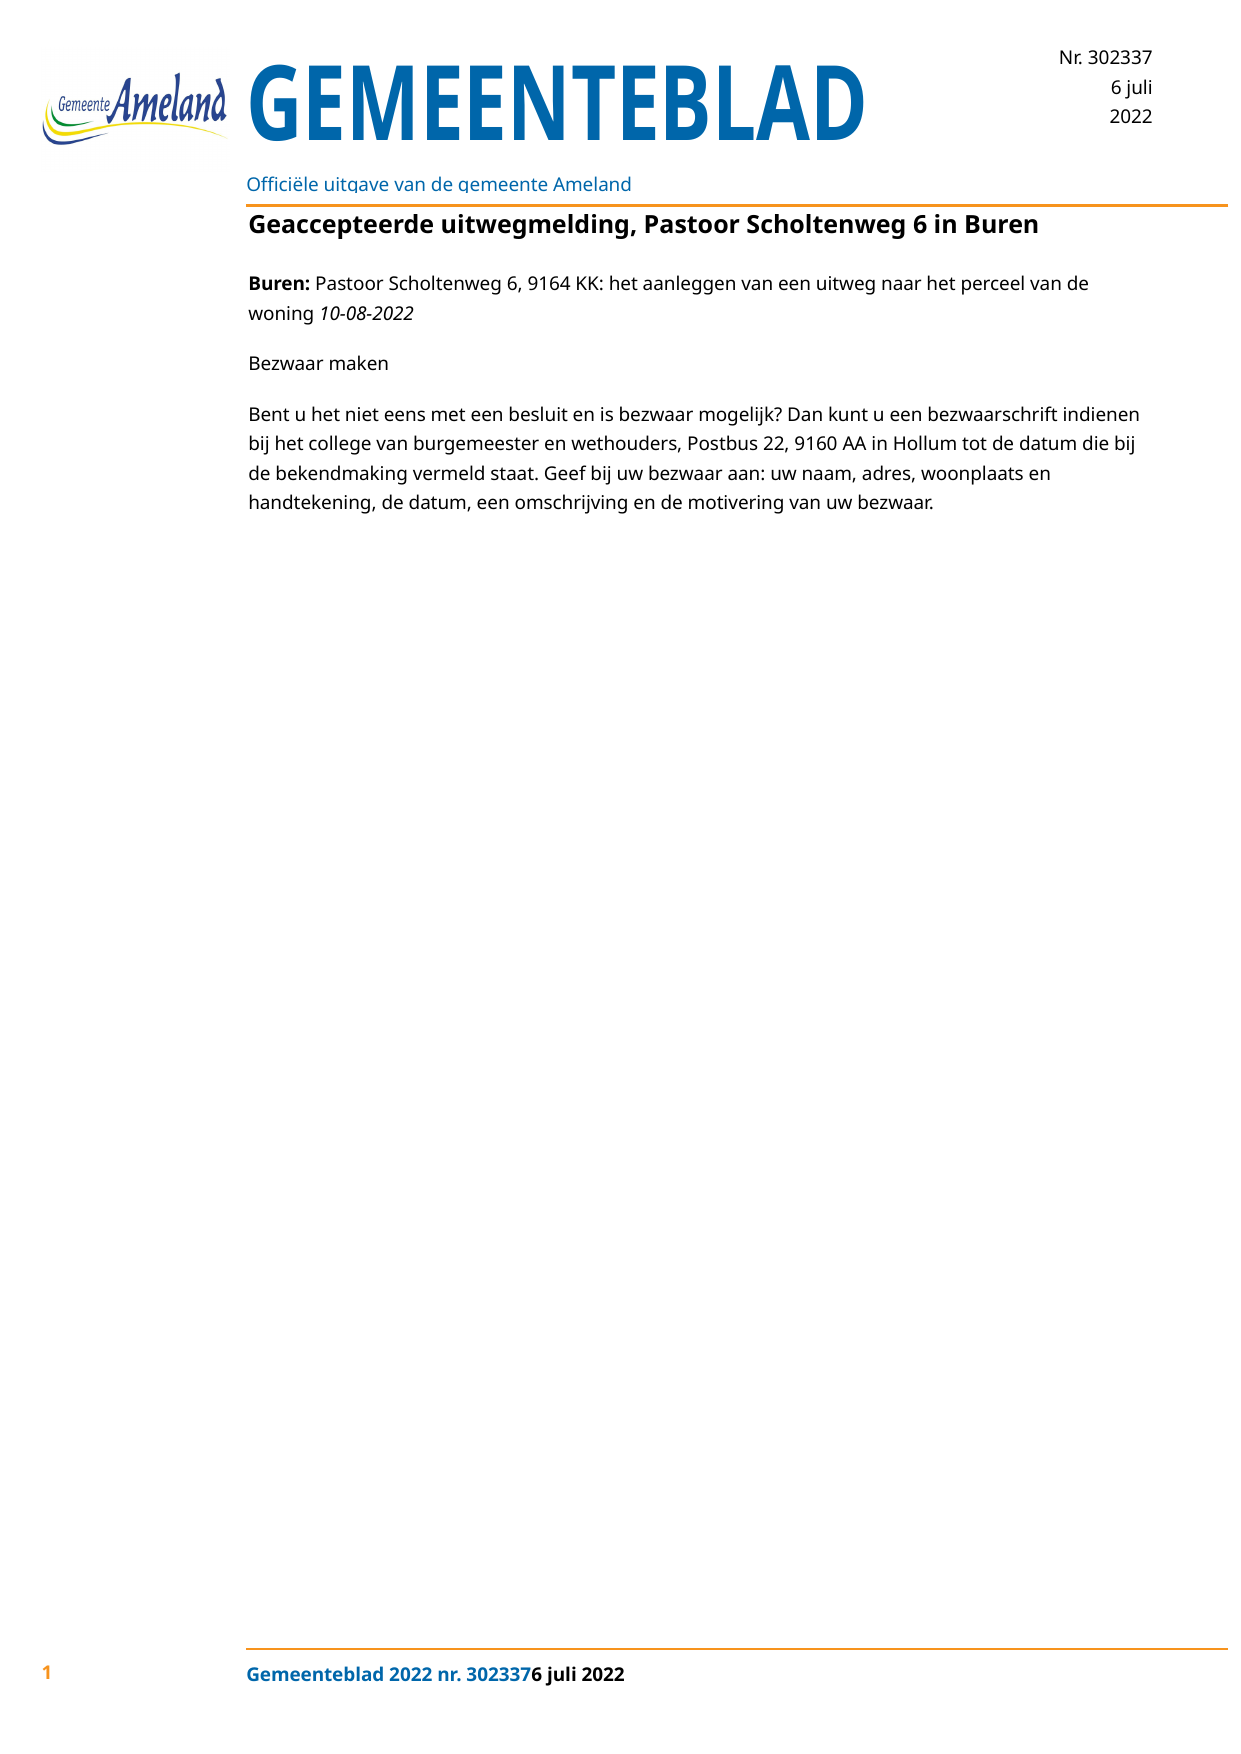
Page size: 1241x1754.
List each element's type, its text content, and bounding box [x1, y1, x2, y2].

text Bent u het niet eens met een besluit en is bezwaar mogelijk? Dan kunt u een bezwaarschrift indienen bij het college van burgemeester en wethouders, Postbus 22, 9160 AA in Hollum tot de datum die bij de bekendmaking vermeld staat. Geef bij uw bezwaar aan: uw naam, adres, woonplaats en handtekening, de datum, een omschrijving en de motivering van uw bezwaar. [248, 401, 1152, 515]
picture [41, 47, 231, 172]
text Buren: Pastoor Scholtenweg 6, 9164 KK: het aanleggen van een uitweg naar het perceel van de woning 10-08-2022 [248, 270, 1152, 326]
text Bezwaar maken [248, 350, 1152, 376]
text Geaccepteerde uitwegmelding, Pastoor Scholtenweg 6 in Buren [248, 207, 1152, 241]
